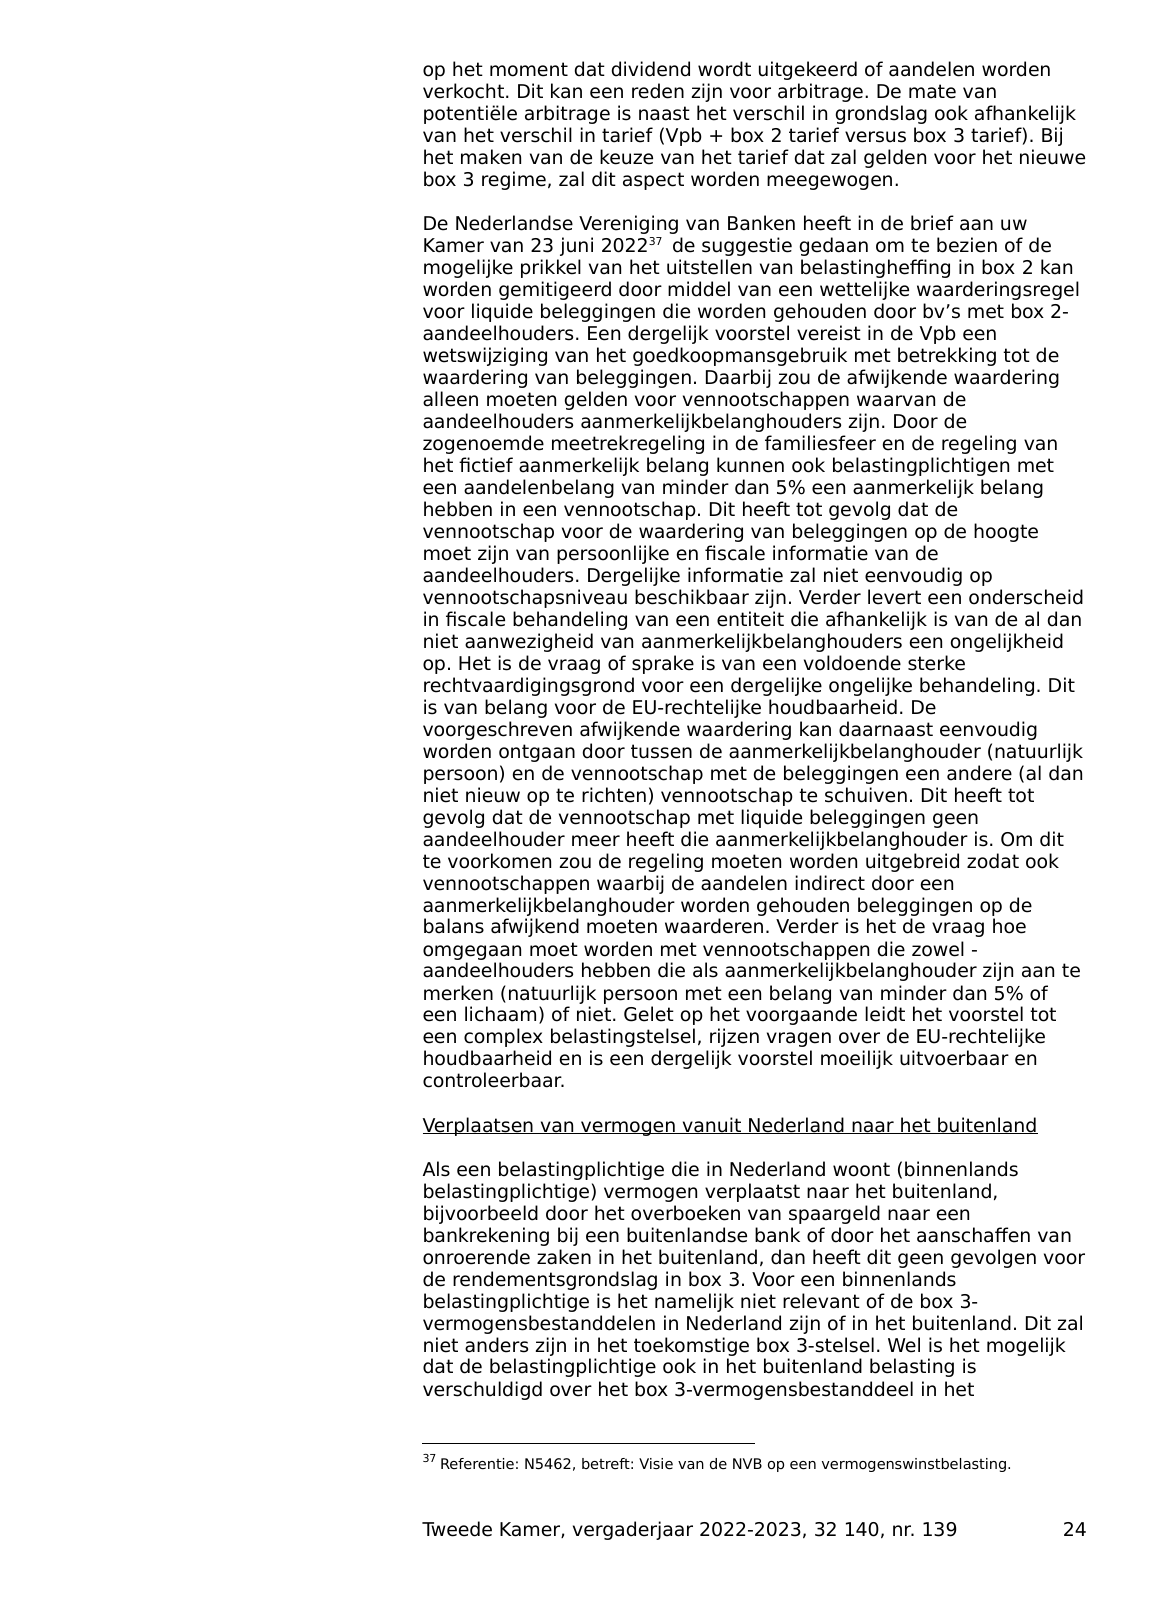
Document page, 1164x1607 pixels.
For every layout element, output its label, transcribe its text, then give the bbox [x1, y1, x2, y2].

subtitle Verplaatsen van vermogen vanuit Nederland naar het buitenland [422, 1114, 1087, 1136]
text Als een belastingplichtige die in Nederland woont (binnenlands belastingplichtige) vermogen verplaatst naar het buitenland, bijvoorbeeld door het overboeken van spaargeld naar een bankrekening bij een buitenlandse bank of door het aanschaffen van onroerende zaken in het buitenland, dan heeft dit geen gevolgen voor de rendementsgrondslag in box 3. Voor een binnenlands belastingplichtige is het namelijk niet relevant of de box 3-vermogensbestanddelen in Nederland zijn of in het buitenland. Dit zal niet anders zijn in het toekomstige box 3-stelsel. Wel is het mogelijk dat de belastingplichtige ook in het buitenland belasting is verschuldigd over het box 3-vermogensbestanddeel in het [422, 1159, 1087, 1400]
text Referentie: N5462, betreft: Visie van de NVB op een vermogenswinstbelasting. [422, 1452, 1087, 1474]
text De Nederlandse Vereniging van Banken heeft in de brief aan uw Kamer van 23 juni 2022 de suggestie gedaan om te bezien of de mogelijke prikkel van het uitstellen van belastingheffing in box 2 kan worden gemitigeerd door middel van een wettelijke waarderingsregel voor liquide beleggingen die worden gehouden door bv’s met box 2-aandeelhouders. Een dergelijk voorstel vereist in de Vpb een wetswijziging van het goedkoopmansgebruik met betrekking tot de waardering van beleggingen. Daarbij zou de afwijkende waardering alleen moeten gelden voor vennootschappen waarvan de aandeelhouders aanmerkelijkbelanghouders zijn. Door de zogenoemde meetrekregeling in de familiesfeer en de regeling van het fictief aanmerkelijk belang kunnen ook belastingplichtigen met een aandelenbelang van minder dan 5% een aanmerkelijk belang hebben in een vennootschap. Dit heeft tot gevolg dat de vennootschap voor de waardering van beleggingen op de hoogte moet zijn van persoonlijke en fiscale informatie van de aandeelhouders. Dergelijke informatie zal niet eenvoudig op vennootschapsniveau beschikbaar zijn. Verder levert een onderscheid in fiscale behandeling van een entiteit die afhankelijk is van de al dan niet aanwezigheid van aanmerkelijkbelanghouders een ongelijkheid op. Het is de vraag of sprake is van een voldoende sterke rechtvaardigingsgrond voor een dergelijke ongelijke behandeling. Dit is van belang voor de EU-rechtelijke houdbaarheid. De voorgeschreven afwijkende waardering kan daarnaast eenvoudig worden ontgaan door tussen de aanmerkelijkbelanghouder (natuurlijk persoon) en de vennootschap met de beleggingen een andere (al dan niet nieuw op te richten) vennootschap te schuiven. Dit heeft tot gevolg dat de vennootschap met liquide beleggingen geen aandeelhouder meer heeft die aanmerkelijkbelanghouder is. Om dit te voorkomen zou de regeling moeten worden uitgebreid zodat ook vennootschappen waarbij de aandelen indirect door een aanmerkelijkbelanghouder worden gehouden beleggingen op de balans afwijkend moeten waarderen. Verder is het de vraag hoe omgegaan moet worden met vennootschappen die zowel -aandeelhouders hebben die als aanmerkelijkbelanghouder zijn aan te merken (natuurlijk persoon met een belang van minder dan 5% of een lichaam) of niet. Gelet op het voorgaande leidt het voorstel tot een complex belastingstelsel, rijzen vragen over de EU-rechtelijke houdbaarheid en is een dergelijk voorstel moeilijk uitvoerbaar en controleerbaar. [422, 213, 1087, 1092]
text op het moment dat dividend wordt uitgekeerd of aandelen worden verkocht. Dit kan een reden zijn voor arbitrage. De mate van potentiële arbitrage is naast het verschil in grondslag ook afhankelijk van het verschil in tarief (Vpb + box 2 tarief versus box 3 tarief). Bij het maken van de keuze van het tarief dat zal gelden voor het nieuwe box 3 regime, zal dit aspect worden meegewogen. [422, 59, 1087, 191]
